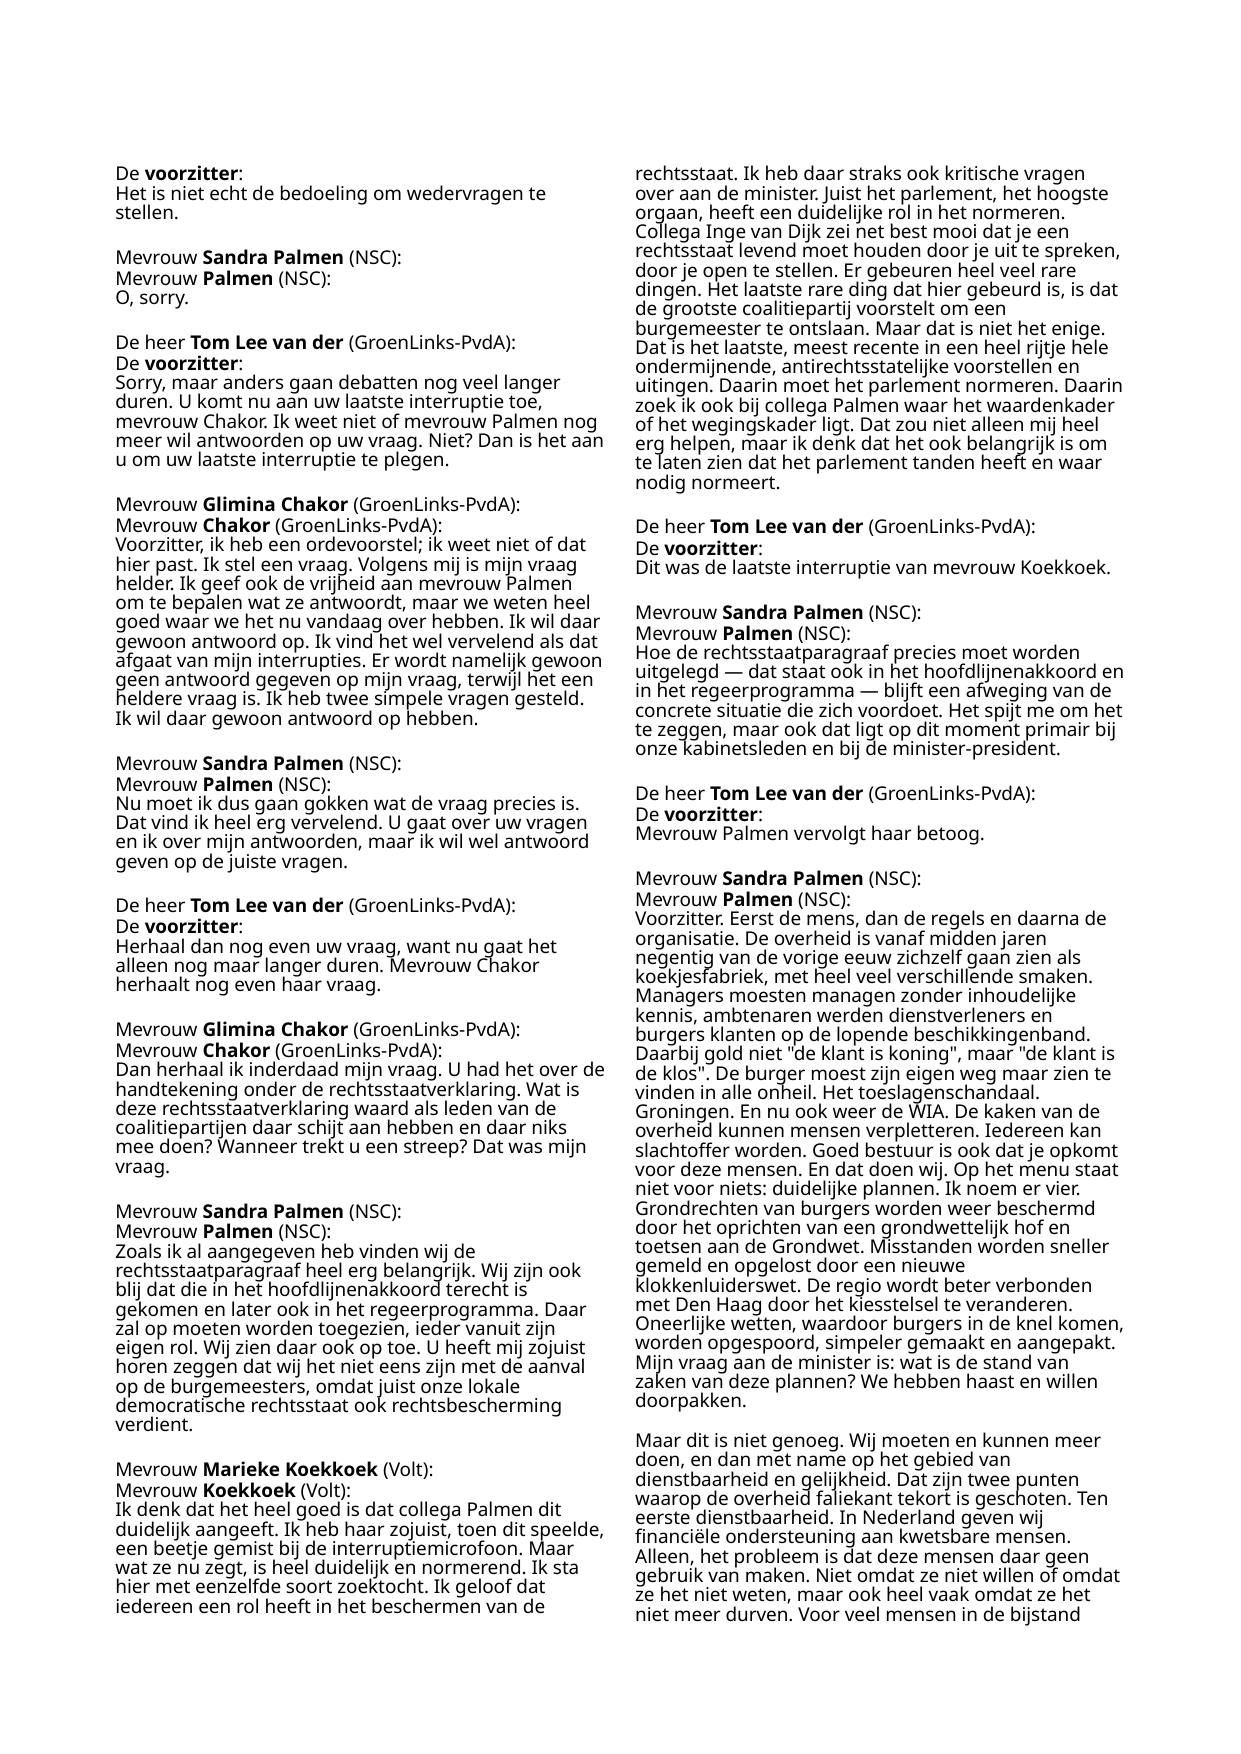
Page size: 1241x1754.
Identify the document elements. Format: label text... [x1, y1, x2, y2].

text Mevrouw Koekkoek (Volt): [115, 1482, 605, 1501]
text Mevrouw Sandra Palmen (NSC): [635, 599, 1125, 624]
text De heer Tom Lee van der (GroenLinks-PvdA): [635, 780, 1125, 806]
text Voorzitter. Eerst de mens, dan de regels en daarna de organisatie. De overheid is vanaf midden jaren negentig van de vorige eeuw zichzelf gaan zien als koekjesfabriek, met heel veel verschillende smaken. Managers moesten managen zonder inhoudelijke kennis, ambtenaren werden dienstverleners en burgers klanten op de lopende beschikkingenband. Daarbij gold niet "de klant is koning", maar "de klant is de klos". De burger moest zijn eigen weg maar zien te vinden in alle onheil. Het toeslagenschandaal. Groningen. En nu ook weer de WIA. De kaken van de overheid kunnen mensen verpletteren. Iedereen kan slachtoffer worden. Goed bestuur is ook dat je opkomt voor deze mensen. En dat doen wij. Op het menu staat niet voor niets: duidelijke plannen. Ik noem er vier. Grondrechten van burgers worden weer beschermd door het oprichten van een grondwettelijk hof en toetsen aan de Grondwet. Misstanden worden sneller gemeld en opgelost door een nieuwe klokkenluiderswet. De regio wordt beter verbonden met Den Haag door het kiesstelsel te veranderen. Oneerlijke wetten, waardoor burgers in de knel komen, worden opgespoord, simpeler gemaakt en aangepakt. Mijn vraag aan de minister is: wat is de stand van zaken van deze plannen? We hebben haast en willen doorpakken. [635, 910, 1125, 1411]
text Dit was de laatste interruptie van mevrouw Koekkoek. [635, 559, 1125, 578]
text De heer Tom Lee van der (GroenLinks-PvdA): [115, 893, 605, 918]
text Maar dit is niet genoeg. Wij moeten en kunnen meer doen, en dan met name op het gebied van dienstbaarheid en gelijkheid. Dat zijn twee punten waarop de overheid faliekant tekort is geschoten. Ten eerste dienstbaarheid. In Nederland geven wij financiële ondersteuning aan kwetsbare mensen. Alleen, het probleem is dat deze mensen daar geen gebruik van maken. Niet omdat ze niet willen of omdat ze het niet weten, maar ook heel vaak omdat ze het niet meer durven. Voor veel mensen in de bijstand [635, 1432, 1125, 1625]
text Mevrouw Sandra Palmen (NSC): [115, 1198, 605, 1223]
text Mevrouw Chakor (GroenLinks-PvdA): [115, 1042, 605, 1061]
text Hoe de rechtsstaatparagraaf precies moet worden uitgelegd — dat staat ook in het hoofdlijnenakkoord en in het regeerprogramma — blijft een afweging van de concrete situatie die zich voordoet. Het spijt me om het te zeggen, maar ook dat ligt op dit moment primair bij onze kabinetsleden en bij de minister-president. [635, 644, 1125, 759]
text Zoals ik al aangegeven heb vinden wij de rechtsstaatparagraaf heel erg belangrijk. Wij zijn ook blij dat die in het hoofdlijnenakkoord terecht is gekomen en later ook in het regeerprogramma. Daar zal op moeten worden toegezien, ieder vanuit zijn eigen rol. Wij zien daar ook op toe. U heeft mij zojuist horen zeggen dat wij het niet eens zijn met de aanval op de burgemeesters, omdat juist onze lokale democratische rechtsstaat ook rechtsbescherming verdient. [115, 1243, 605, 1436]
text Mevrouw Glimina Chakor (GroenLinks-PvdA): [115, 1016, 605, 1042]
text Mevrouw Sandra Palmen (NSC): [115, 244, 605, 270]
text Mevrouw Palmen (NSC): [635, 624, 1125, 644]
text Ik denk dat het heel goed is dat collega Palmen dit duidelijk aangeeft. Ik heb haar zojuist, toen dit speelde, een beetje gemist bij de interruptiemicrofoon. Maar wat ze nu zegt, is heel duidelijk en normerend. Ik sta hier met eenzelfde soort zoektocht. Ik geloof dat iedereen een rol heeft in het beschermen van de [115, 1501, 605, 1617]
text Mevrouw Palmen (NSC): [635, 891, 1125, 910]
text Mevrouw Palmen vervolgt haar betoog. [635, 825, 1125, 844]
text Herhaal dan nog even uw vraag, want nu gaat het alleen nog maar langer duren. Mevrouw Chakor herhaalt nog even haar vraag. [115, 938, 605, 996]
text Nu moet ik dus gaan gokken wat de vraag precies is. Dat vind ik heel erg vervelend. U gaat over uw vragen en ik over mijn antwoorden, maar ik wil wel antwoord geven op de juiste vragen. [115, 795, 605, 872]
text De heer Tom Lee van der (GroenLinks-PvdA): [635, 514, 1125, 539]
text rechtsstaat. Ik heb daar straks ook kritische vragen over aan de minister. Juist het parlement, het hoogste orgaan, heeft een duidelijke rol in het normeren. Collega Inge van Dijk zei net best mooi dat je een rechtsstaat levend moet houden door je uit te spreken, door je open te stellen. Er gebeuren heel veel rare dingen. Het laatste rare ding dat hier gebeurd is, is dat de grootste coalitiepartij voorstelt om een burgemeester te ontslaan. Maar dat is niet het enige. Dat is het laatste, meest recente in een heel rijtje hele ondermijnende, antirechtsstatelijke voorstellen en uitingen. Daarin moet het parlement normeren. Daarin zoek ik ook bij collega Palmen waar het waardenkader of het wegingskader ligt. Dat zou niet alleen mij heel erg helpen, maar ik denk dat het ook belangrijk is om te laten zien dat het parlement tanden heeft en waar nodig normeert. [635, 165, 1125, 493]
text Mevrouw Marieke Koekkoek (Volt): [115, 1456, 605, 1482]
text De voorzitter: [115, 165, 605, 184]
text Het is niet echt de bedoeling om wedervragen te stellen. [115, 184, 605, 223]
text De voorzitter: [115, 918, 605, 938]
text Sorry, maar anders gaan debatten nog veel langer duren. U komt nu aan uw laatste interruptie toe, mevrouw Chakor. Ik weet niet of mevrouw Palmen nog meer wil antwoorden op uw vraag. Niet? Dan is het aan u om uw laatste interruptie te plegen. [115, 374, 605, 470]
text Mevrouw Sandra Palmen (NSC): [635, 865, 1125, 891]
text Mevrouw Palmen (NSC): [115, 776, 605, 795]
text Mevrouw Chakor (GroenLinks-PvdA): [115, 517, 605, 536]
text O, sorry. [115, 289, 605, 308]
text De voorzitter: [635, 539, 1125, 559]
text Mevrouw Palmen (NSC): [115, 270, 605, 289]
text Dan herhaal ik inderdaad mijn vraag. U had het over de handtekening onder de rechtsstaatverklaring. Wat is deze rechtsstaatverklaring waard als leden van de coalitiepartijen daar schijt aan hebben en daar niks mee doen? Wanneer trekt u een streep? Dat was mijn vraag. [115, 1061, 605, 1177]
text Mevrouw Sandra Palmen (NSC): [115, 750, 605, 776]
text De voorzitter: [635, 806, 1125, 825]
text De voorzitter: [115, 355, 605, 374]
text Voorzitter, ik heb een ordevoorstel; ik weet niet of dat hier past. Ik stel een vraag. Volgens mij is mijn vraag helder. Ik geef ook de vrijheid aan mevrouw Palmen om te bepalen wat ze antwoordt, maar we weten heel goed waar we het nu vandaag over hebben. Ik wil daar gewoon antwoord op. Ik vind het wel vervelend als dat afgaat van mijn interrupties. Er wordt namelijk gewoon geen antwoord gegeven op mijn vraag, terwijl het een heldere vraag is. Ik heb twee simpele vragen gesteld. Ik wil daar gewoon antwoord op hebben. [115, 536, 605, 729]
text Mevrouw Palmen (NSC): [115, 1223, 605, 1243]
text Mevrouw Glimina Chakor (GroenLinks-PvdA): [115, 491, 605, 517]
text De heer Tom Lee van der (GroenLinks-PvdA): [115, 329, 605, 355]
